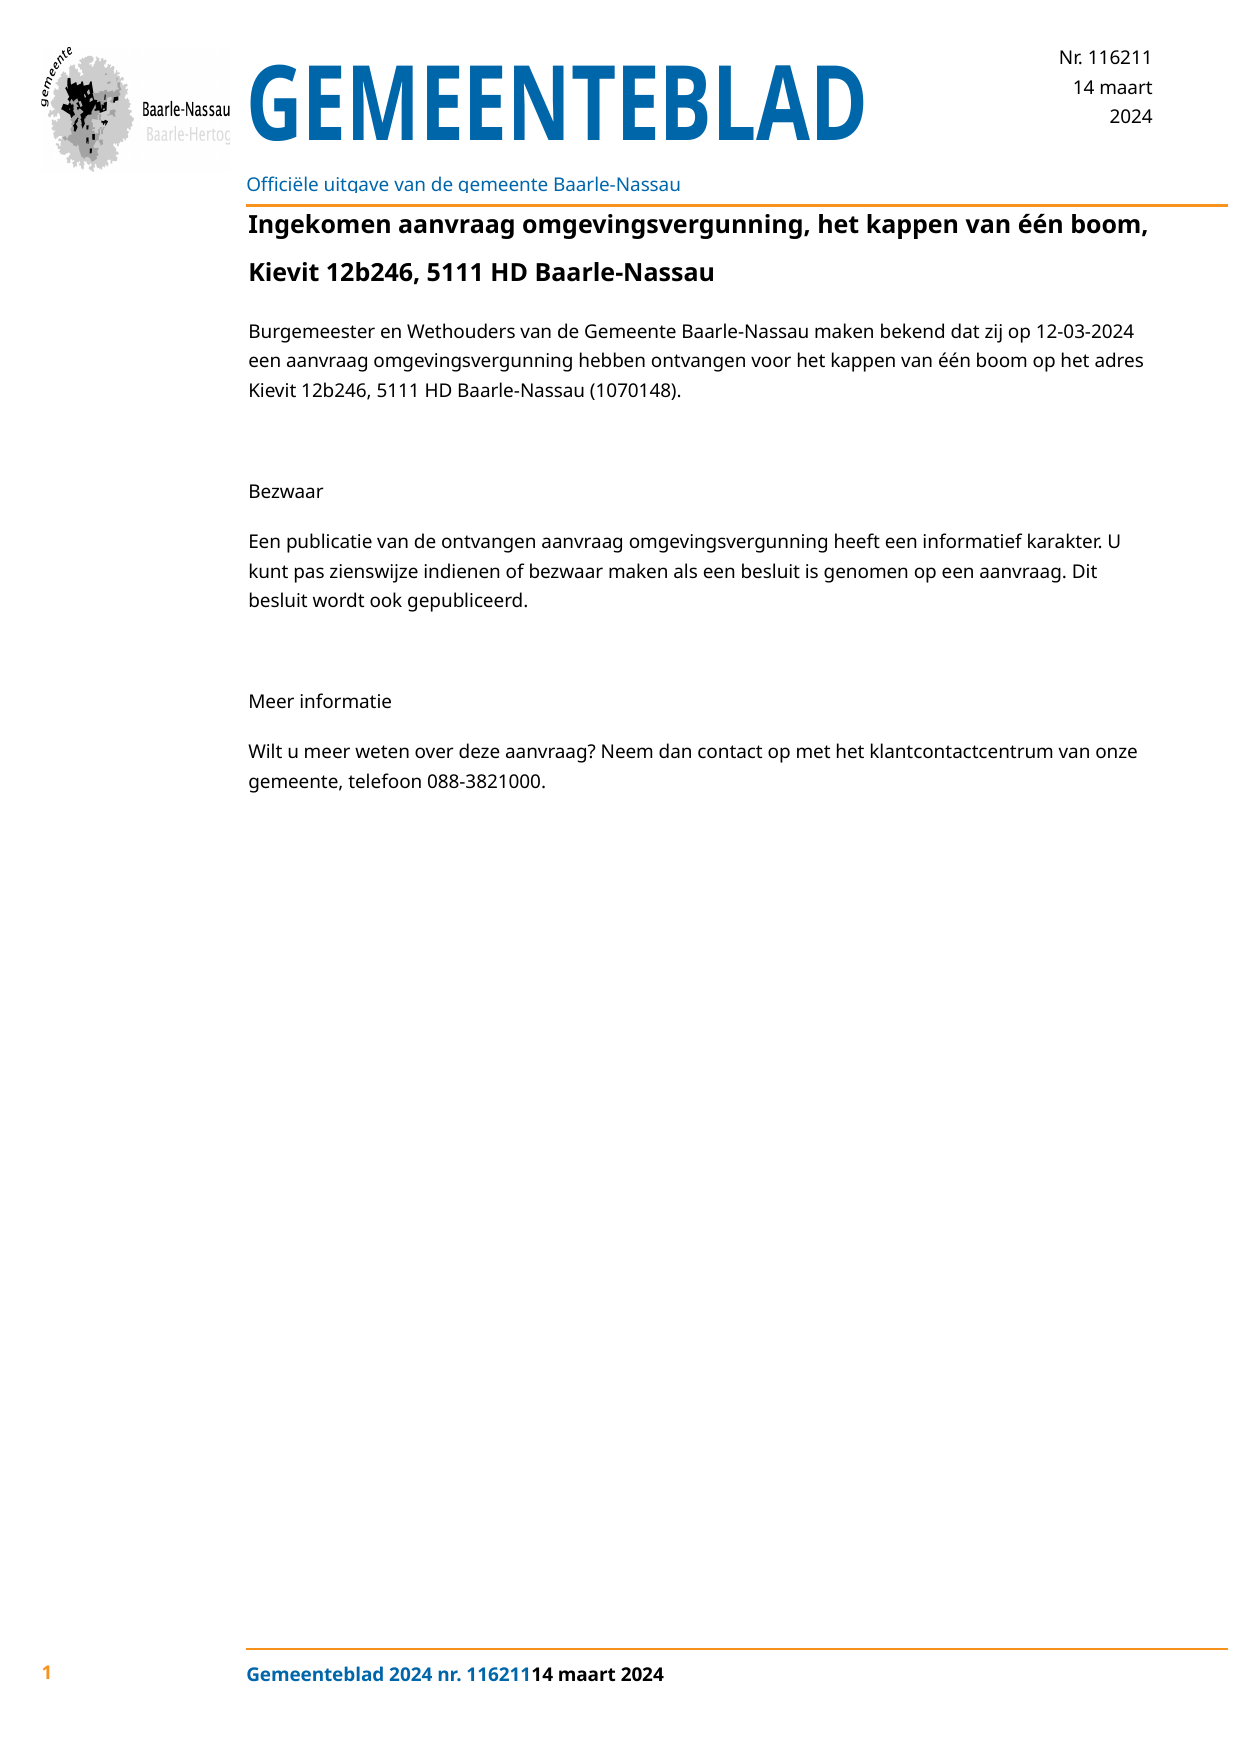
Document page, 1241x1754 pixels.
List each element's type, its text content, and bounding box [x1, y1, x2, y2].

text Ingekomen aanvraag omgevingsvergunning, het kappen van één boom, Kievit 12b246, 5111 HD Baarle-Nassau [248, 207, 1152, 288]
picture [41, 47, 231, 172]
text Wilt u meer weten over deze aanvraag? Neem dan contact op met het klantcontactcentrum van onze gemeente, telefoon 088-3821000. [248, 739, 1152, 794]
text Burgemeester en Wethouders van de Gemeente Baarle-Nassau maken bekend dat zij op 12-03-2024 een aanvraag omgevingsvergunning hebben ontvangen voor het kappen van één boom op het adres Kievit 12b246, 5111 HD Baarle-Nassau (1070148). [248, 318, 1152, 403]
text Een publicatie van de ontvangen aanvraag omgevingsvergunning heeft een informatief karakter. U kunt pas zienswijze indienen of bezwaar maken als een besluit is genomen op een aanvraag. Dit besluit wordt ook gepubliceerd. [248, 528, 1152, 613]
text Meer informatie [248, 688, 1152, 714]
text Bezwaar [248, 478, 1152, 504]
